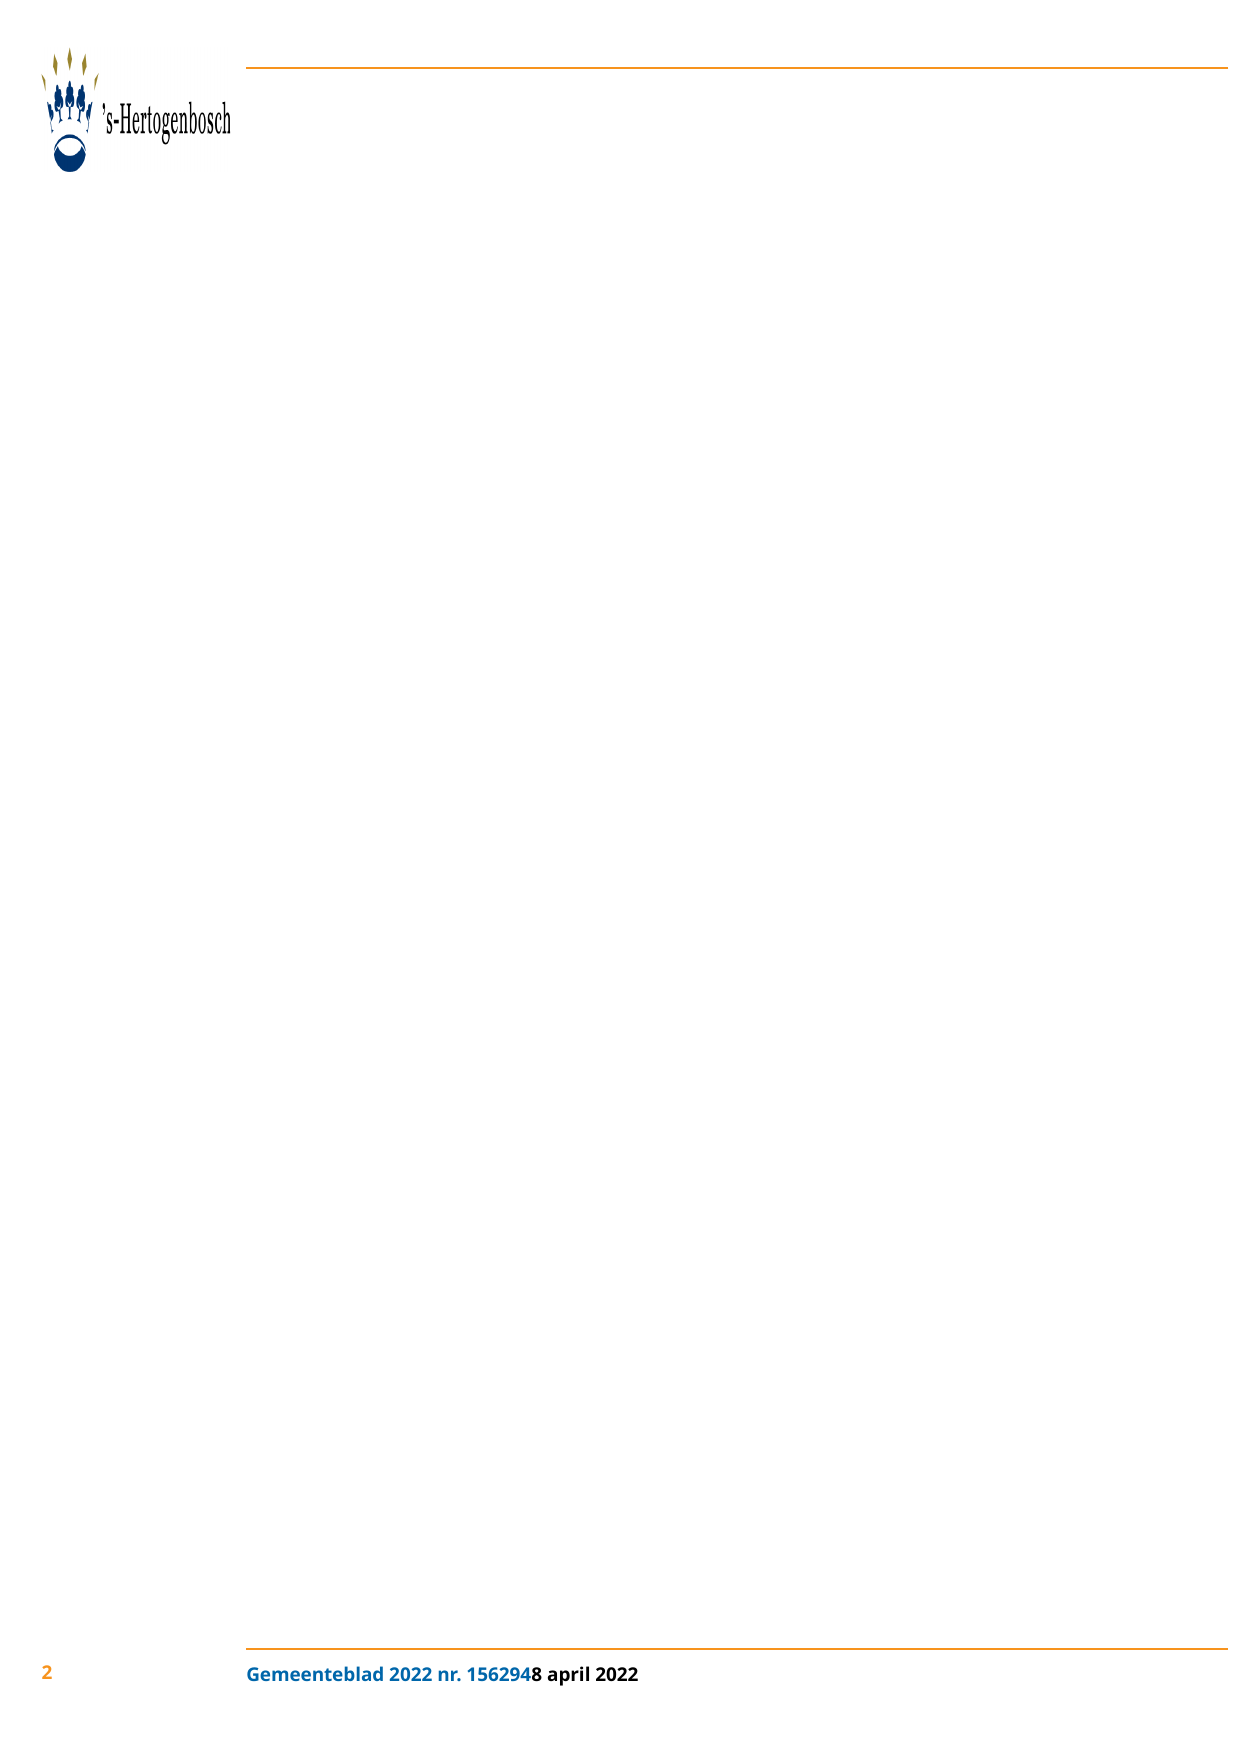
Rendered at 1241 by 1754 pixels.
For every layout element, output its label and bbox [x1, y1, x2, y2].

picture [41, 47, 231, 172]
